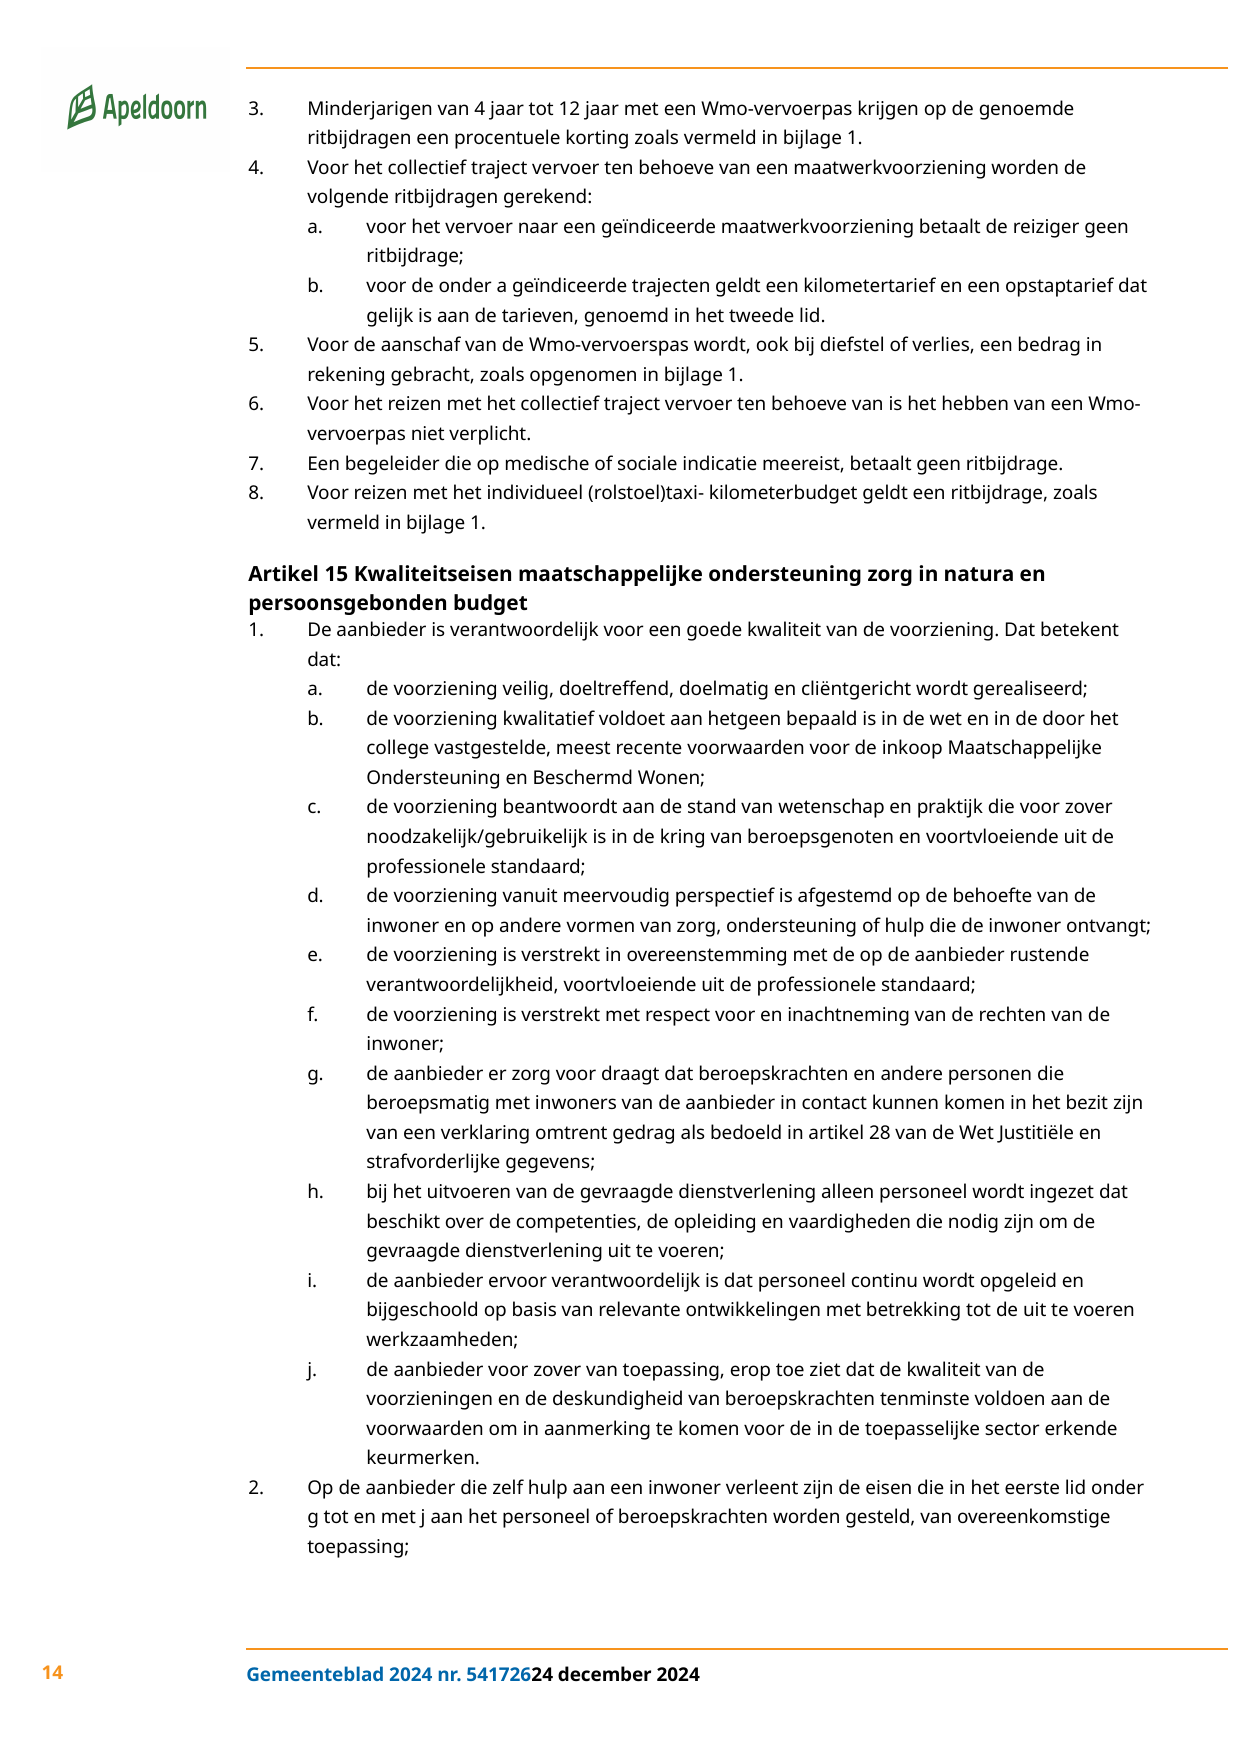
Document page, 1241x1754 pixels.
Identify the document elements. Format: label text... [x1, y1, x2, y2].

list Voor het reizen met het collectief traject vervoer ten behoeve van is het hebben van een Wmo-vervoerpas niet verplicht. [248, 391, 1152, 446]
list Een begeleider die op medische of sociale indicatie meereist, betaalt geen ritbijdrage. [248, 450, 1152, 476]
list de voorziening veilig, doeltreffend, doelmatig en cliëntgericht wordt gerealiseerd; [307, 675, 1152, 701]
list de voorziening beantwoordt aan de stand van wetenschap en praktijk die voor zover noodzakelijk/gebruikelijk is in de kring van beroepsgenoten en voortvloeiende uit de professionele standaard; [307, 794, 1152, 879]
list de voorziening kwalitatief voldoet aan hetgeen bepaald is in de wet en in de door het college vastgestelde, meest recente voorwaarden voor de inkoop Maatschappelijke Ondersteuning en Beschermd Wonen; [307, 705, 1152, 790]
list de aanbieder voor zover van toepassing, erop toe ziet dat de kwaliteit van de voorzieningen en de deskundigheid van beroepskrachten tenminste voldoen aan de voorwaarden om in aanmerking te komen voor de in de toepasselijke sector erkende keurmerken. [307, 1356, 1152, 1470]
list de voorziening vanuit meervoudig perspectief is afgestemd op de behoefte van de inwoner en op andere vormen van zorg, ondersteuning of hulp die de inwoner ontvangt; [307, 882, 1152, 938]
list de voorziening is verstrekt in overeenstemming met de op de aanbieder rustende verantwoordelijkheid, voortvloeiende uit de professionele standaard; [307, 942, 1152, 997]
list Minderjarigen van 4 jaar tot 12 jaar met een Wmo-vervoerpas krijgen op de genoemde ritbijdragen een procentuele korting zoals vermeld in bijlage 1. [248, 95, 1152, 150]
text Artikel 15 Kwaliteitseisen maatschappelijke ondersteuning zorg in natura en persoonsgebonden budget [248, 559, 1152, 616]
list De aanbieder is verantwoordelijk voor een goede kwaliteit van de voorziening. Dat betekent dat: [248, 616, 1152, 672]
list Voor het collectief traject vervoer ten behoeve van een maatwerkvoorziening worden de volgende ritbijdragen gerekend: [248, 154, 1152, 209]
list de aanbieder ervoor verantwoordelijk is dat personeel continu wordt opgeleid en bijgeschoold op basis van relevante ontwikkelingen met betrekking tot de uit te voeren werkzaamheden; [307, 1267, 1152, 1352]
picture [41, 47, 231, 172]
list voor het vervoer naar een geïndiceerde maatwerkvoorziening betaalt de reiziger geen ritbijdrage; [307, 213, 1152, 268]
list de voorziening is verstrekt met respect voor en inachtneming van de rechten van de inwoner; [307, 1001, 1152, 1056]
list de aanbieder er zorg voor draagt dat beroepskrachten en andere personen die beroepsmatig met inwoners van de aanbieder in contact kunnen komen in het bezit zijn van een verklaring omtrent gedrag als bedoeld in artikel 28 van de Wet Justitiële en strafvorderlijke gegevens; [307, 1060, 1152, 1174]
list voor de onder a geïndiceerde trajecten geldt een kilometertarief en een opstaptarief dat gelijk is aan de tarieven, genoemd in het tweede lid. [307, 272, 1152, 328]
list Voor reizen met het individueel (rolstoel)taxi- kilometerbudget geldt een ritbijdrage, zoals vermeld in bijlage 1. [248, 479, 1152, 535]
list bij het uitvoeren van de gevraagde dienstverlening alleen personeel wordt ingezet dat beschikt over de competenties, de opleiding en vaardigheden die nodig zijn om de gevraagde dienstverlening uit te voeren; [307, 1178, 1152, 1263]
list Voor de aanschaf van de Wmo-vervoerspas wordt, ook bij diefstel of verlies, een bedrag in rekening gebracht, zoals opgenomen in bijlage 1. [248, 331, 1152, 387]
list Op de aanbieder die zelf hulp aan een inwoner verleent zijn de eisen die in het eerste lid onder g tot en met j aan het personeel of beroepskrachten worden gesteld, van overeenkomstige toepassing; [248, 1474, 1152, 1559]
